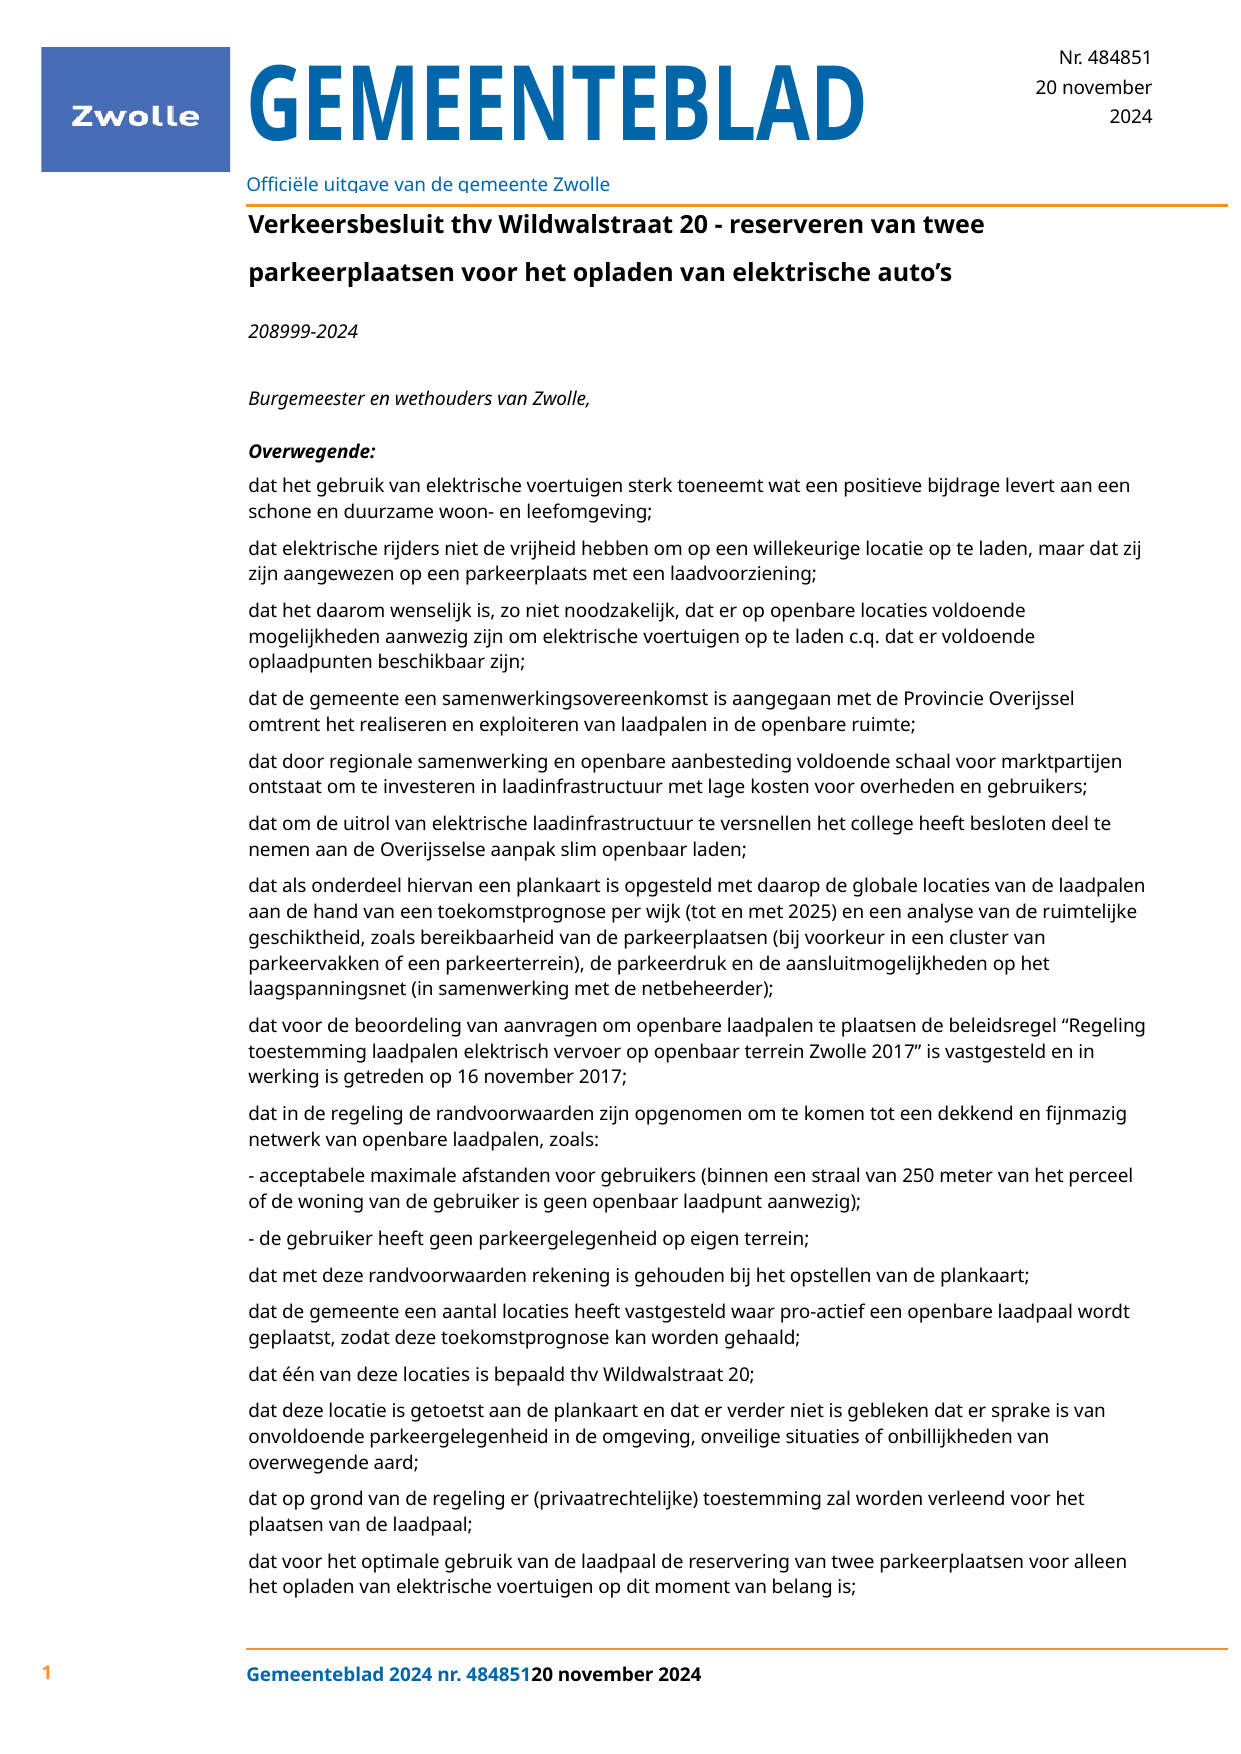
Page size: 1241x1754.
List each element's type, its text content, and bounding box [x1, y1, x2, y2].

text dat het daarom wenselijk is, zo niet noodzakelijk, dat er op openbare locaties voldoende mogelijkheden aanwezig zijn om elektrische voertuigen op te laden c.q. dat er voldoende oplaadpunten beschikbaar zijn; [248, 597, 1152, 674]
text dat met deze randvoorwaarden rekening is gehouden bij het opstellen van de plankaart; [248, 1262, 1152, 1287]
text dat het gebruik van elektrische voertuigen sterk toeneemt wat een positieve bijdrage levert aan een schone en duurzame woon- en leefomgeving; [248, 472, 1152, 524]
text dat als onderdeel hiervan een plankaart is opgesteld met daarop de globale locaties van de laadpalen aan de hand van een toekomstprognose per wijk (tot en met 2025) en een analyse van de ruimtelijke geschiktheid, zoals bereikbaarheid van de parkeerplaatsen (bij voorkeur in een cluster van parkeervakken of een parkeerterrein), de parkeerdruk en de aansluitmogelijkheden op het laagspanningsnet (in samenwerking met de netbeheerder); [248, 873, 1152, 1001]
text - de gebruiker heeft geen parkeergelegenheid op eigen terrein; [248, 1225, 1152, 1251]
text dat op grond van de regeling er (privaatrechtelijke) toestemming zal worden verleend voor het plaatsen van de laadpaal; [248, 1486, 1152, 1537]
text 208999-2024 [248, 318, 1152, 344]
text dat één van deze locaties is bepaald thv Wildwalstraat 20; [248, 1361, 1152, 1387]
text dat de gemeente een samenwerkingsovereenkomst is aangegaan met de Provincie Overijssel omtrent het realiseren en exploiteren van laadpalen in de openbare ruimte; [248, 685, 1152, 737]
text dat deze locatie is getoetst aan de plankaart en dat er verder niet is gebleken dat er sprake is van onvoldoende parkeergelegenheid in de omgeving, onveilige situaties of onbillijkheden van overwegende aard; [248, 1397, 1152, 1475]
text dat in de regeling de randvoorwaarden zijn opgenomen om te komen tot een dekkend en fijnmazig netwerk van openbare laadpalen, zoals: [248, 1100, 1152, 1152]
text dat voor het optimale gebruik van de laadpaal de reservering van twee parkeerplaatsen voor alleen het opladen van elektrische voertuigen op dit moment van belang is; [248, 1548, 1152, 1599]
text Burgemeester en wethouders van Zwolle, [248, 386, 1152, 411]
picture [41, 47, 231, 172]
text dat elektrische rijders niet de vrijheid hebben om op een willekeurige locatie op te laden, maar dat zij zijn aangewezen op een parkeerplaats met een laadvoorziening; [248, 535, 1152, 586]
text dat voor de beoordeling van aanvragen om openbare laadpalen te plaatsen de beleidsregel “Regeling toestemming laadpalen elektrisch vervoer op openbaar terrein Zwolle 2017” is vastgesteld en in werking is getreden op 16 november 2017; [248, 1012, 1152, 1089]
text dat de gemeente een aantal locaties heeft vastgesteld waar pro-actief een openbare laadpaal wordt geplaatst, zodat deze toekomstprognose kan worden gehaald; [248, 1298, 1152, 1350]
text dat door regionale samenwerking en openbare aanbesteding voldoende schaal voor marktpartijen ontstaat om te investeren in laadinfrastructuur met lage kosten voor overheden en gebruikers; [248, 748, 1152, 799]
text Verkeersbesluit thv Wildwalstraat 20 - reserveren van twee parkeerplaatsen voor het opladen van elektrische auto’s [248, 207, 1152, 288]
text dat om de uitrol van elektrische laadinfrastructuur te versnellen het college heeft besloten deel te nemen aan de Overijsselse aanpak slim openbaar laden; [248, 810, 1152, 862]
text Overwegende: [248, 438, 1152, 464]
text - acceptabele maximale afstanden voor gebruikers (binnen een straal van 250 meter van het perceel of de woning van de gebruiker is geen openbaar laadpunt aanwezig); [248, 1163, 1152, 1214]
